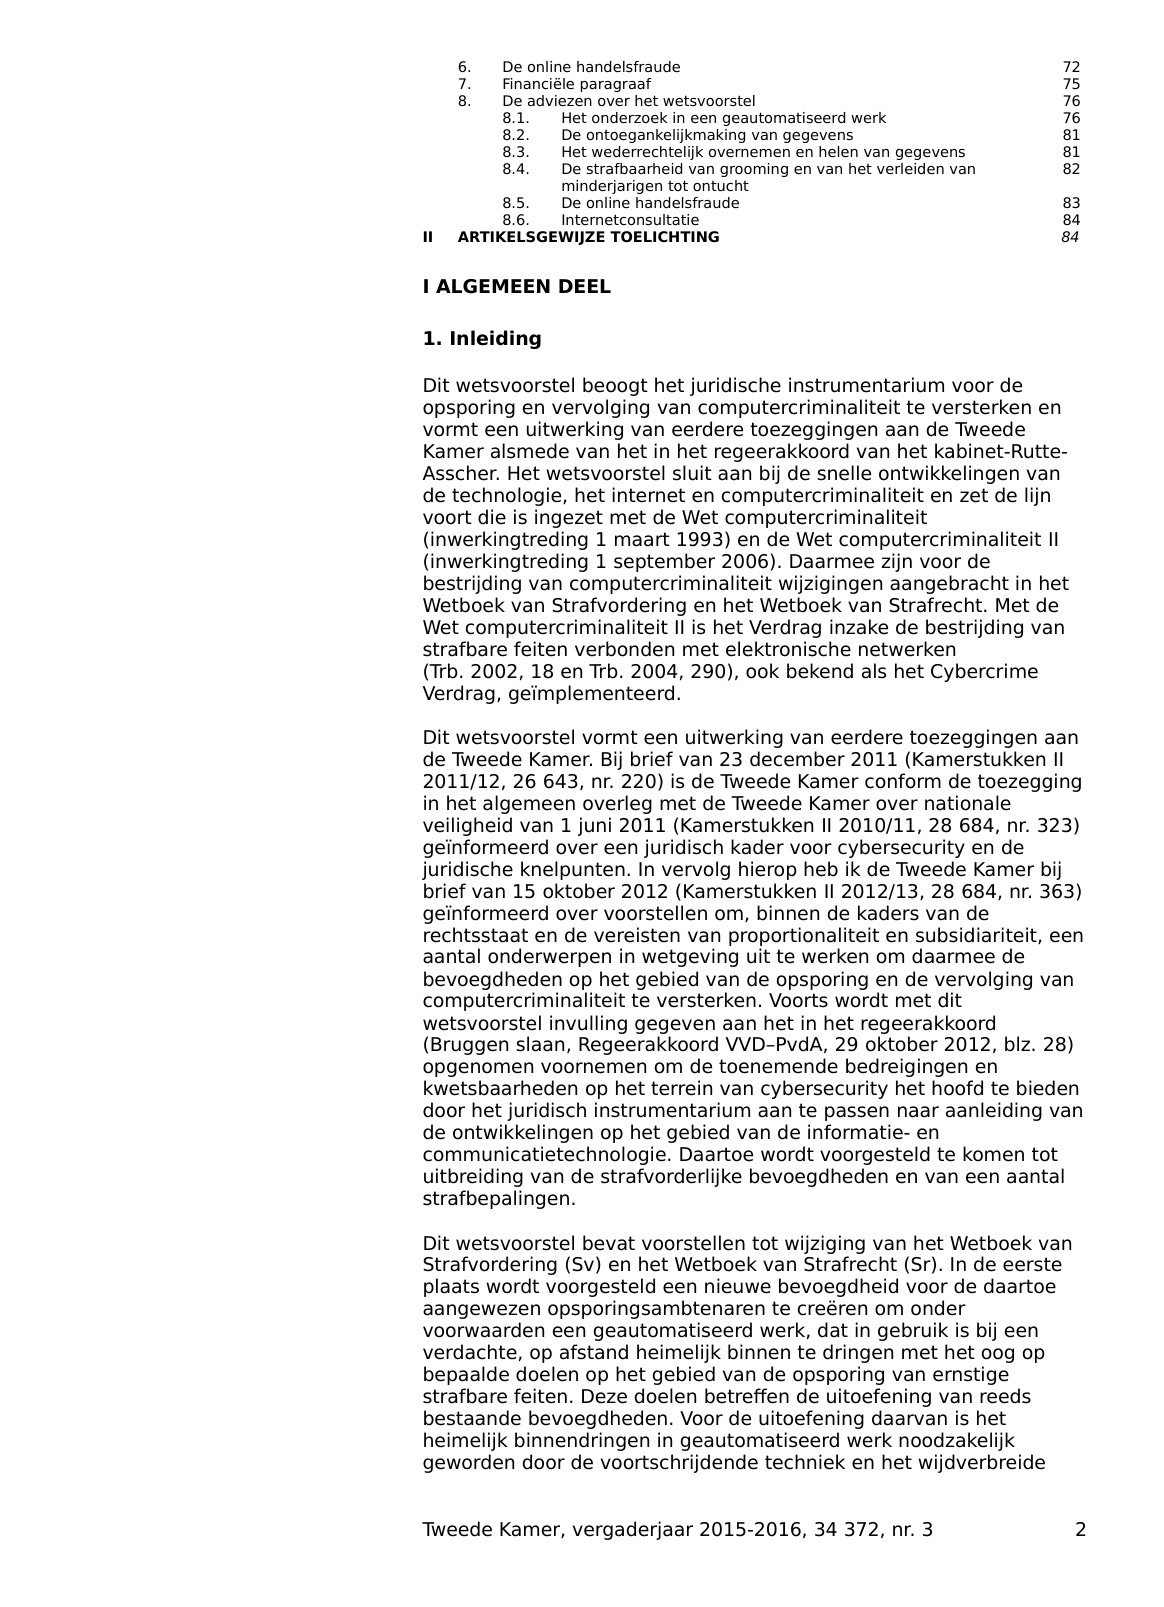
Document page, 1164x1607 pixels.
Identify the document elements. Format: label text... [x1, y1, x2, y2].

text Dit wetsvoorstel vormt een uitwerking van eerdere toezeggingen aan de Tweede Kamer. Bij brief van 23 december 2011 (Kamerstukken II 2011/12, 26 643, nr. 220) is de Tweede Kamer conform de toezegging in het algemeen overleg met de Tweede Kamer over nationale veiligheid van 1 juni 2011 (Kamerstukken II 2010/11, 28 684, nr. 323) geïnformeerd over een juridisch kader voor cybersecurity en de juridische knelpunten. In vervolg hierop heb ik de Tweede Kamer bij brief van 15 oktober 2012 (Kamerstukken II 2012/13, 28 684, nr. 363) geïnformeerd over voorstellen om, binnen de kaders van de rechtsstaat en de vereisten van proportionaliteit en subsidiariteit, een aantal onderwerpen in wetgeving uit te werken om daarmee de bevoegdheden op het gebied van de opsporing en de vervolging van computercriminaliteit te versterken. Voorts wordt met dit wetsvoorstel invulling gegeven aan het in het regeerakkoord (Bruggen slaan, Regeerakkoord VVD–PvdA, 29 oktober 2012, blz. 28) opgenomen voornemen om de toenemende bedreigingen en kwetsbaarheden op het terrein van cybersecurity het hoofd te bieden door het juridisch instrumentarium aan te passen naar aanleiding van de ontwikkelingen op het gebied van de informatie- en communicatietechnologie. Daartoe wordt voorgesteld te komen tot uitbreiding van de strafvorderlijke bevoegdheden en van een aantal strafbepalingen. [422, 727, 1087, 1210]
table_cell 8. [452, 93, 496, 110]
table_cell 8.2. [496, 127, 555, 144]
table_cell [452, 127, 496, 144]
table_cell [422, 161, 452, 195]
table_cell 8.4. [496, 161, 555, 195]
table_cell [422, 93, 452, 110]
table_cell [422, 127, 452, 144]
table_cell 6. [452, 59, 496, 76]
table_cell [452, 110, 496, 127]
table_cell 83 [1028, 195, 1087, 212]
table_cell 81 [1028, 144, 1087, 161]
table_cell Internetconsultatie [555, 212, 1027, 229]
table_cell 8.1. [496, 110, 555, 127]
text Dit wetsvoorstel beoogt het juridische instrumentarium voor de opsporing en vervolging van computercriminaliteit te versterken en vormt een uitwerking van eerdere toezeggingen aan de Tweede Kamer alsmede van het in het regeerakkoord van het kabinet-Rutte-Asscher. Het wetsvoorstel sluit aan bij de snelle ontwikkelingen van de technologie, het internet en computercriminaliteit en zet de lijn voort die is ingezet met de Wet computercriminaliteit (inwerkingtreding 1 maart 1993) en de Wet computercriminaliteit II (inwerkingtreding 1 september 2006). Daarmee zijn voor de bestrijding van computercriminaliteit wijzigingen aangebracht in het Wetboek van Strafvordering en het Wetboek van Strafrecht. Met de Wet computercriminaliteit II is het Verdrag inzake de bestrijding van strafbare feiten verbonden met elektronische netwerken (Trb. 2002, 18 en Trb. 2004, 290), ook bekend als het Cybercrime Verdrag, geïmplementeerd. [422, 375, 1087, 704]
table_cell 84 [1028, 229, 1087, 246]
table_cell [452, 161, 496, 195]
table_cell 75 [1028, 76, 1087, 93]
table_cell 76 [1028, 110, 1087, 127]
table_cell 8.3. [496, 144, 555, 161]
table_cell De online handelsfraude [555, 195, 1027, 212]
table_cell 84 [1028, 212, 1087, 229]
text Dit wetsvoorstel bevat voorstellen tot wijziging van het Wetboek van Strafvordering (Sv) en het Wetboek van Strafrecht (Sr). In de eerste plaats wordt voorgesteld een nieuwe bevoegdheid voor de daartoe aangewezen opsporingsambtenaren te creëren om onder voorwaarden een geautomatiseerd werk, dat in gebruik is bij een verdachte, op afstand heimelijk binnen te dringen met het oog op bepaalde doelen op het gebied van de opsporing van ernstige strafbare feiten. Deze doelen betreffen de uitoefening van reeds bestaande bevoegdheden. Voor de uitoefening daarvan is het heimelijk binnendringen in geautomatiseerd werk noodzakelijk geworden door de voortschrijdende techniek en het wijdverbreide [422, 1232, 1087, 1474]
table_cell [422, 110, 452, 127]
table_cell [452, 212, 496, 229]
table_cell [422, 212, 452, 229]
table_cell 82 [1028, 161, 1087, 195]
table_cell [452, 195, 496, 212]
table_cell 76 [1028, 93, 1087, 110]
table_cell [452, 144, 496, 161]
table_cell 7. [452, 76, 496, 93]
table_cell [422, 59, 452, 76]
subtitle I ALGEMEEN DEEL [422, 276, 1087, 298]
table_cell ARTIKELSGEWIJZE TOELICHTING [452, 229, 1027, 246]
table_cell De ontoegankelijkmaking van gegevens [555, 127, 1027, 144]
table_cell De adviezen over het wetsvoorstel [496, 93, 1027, 110]
table_cell De online handelsfraude [496, 59, 1027, 76]
table_cell [422, 76, 452, 93]
table_cell Het onderzoek in een geautomatiseerd werk [555, 110, 1027, 127]
table_cell 8.5. [496, 195, 555, 212]
table_cell 72 [1028, 59, 1087, 76]
table_cell 81 [1028, 127, 1087, 144]
table_cell II [422, 229, 452, 246]
table_cell [422, 144, 452, 161]
subtitle 1. Inleiding [422, 328, 1087, 350]
table_cell Het wederrechtelijk overnemen en helen van gegevens [555, 144, 1027, 161]
table_cell [422, 195, 452, 212]
table_cell Financiële paragraaf [496, 76, 1027, 93]
table_cell De strafbaarheid van grooming en van het verleiden van minderjarigen tot ontucht [555, 161, 1027, 195]
table_cell 8.6. [496, 212, 555, 229]
